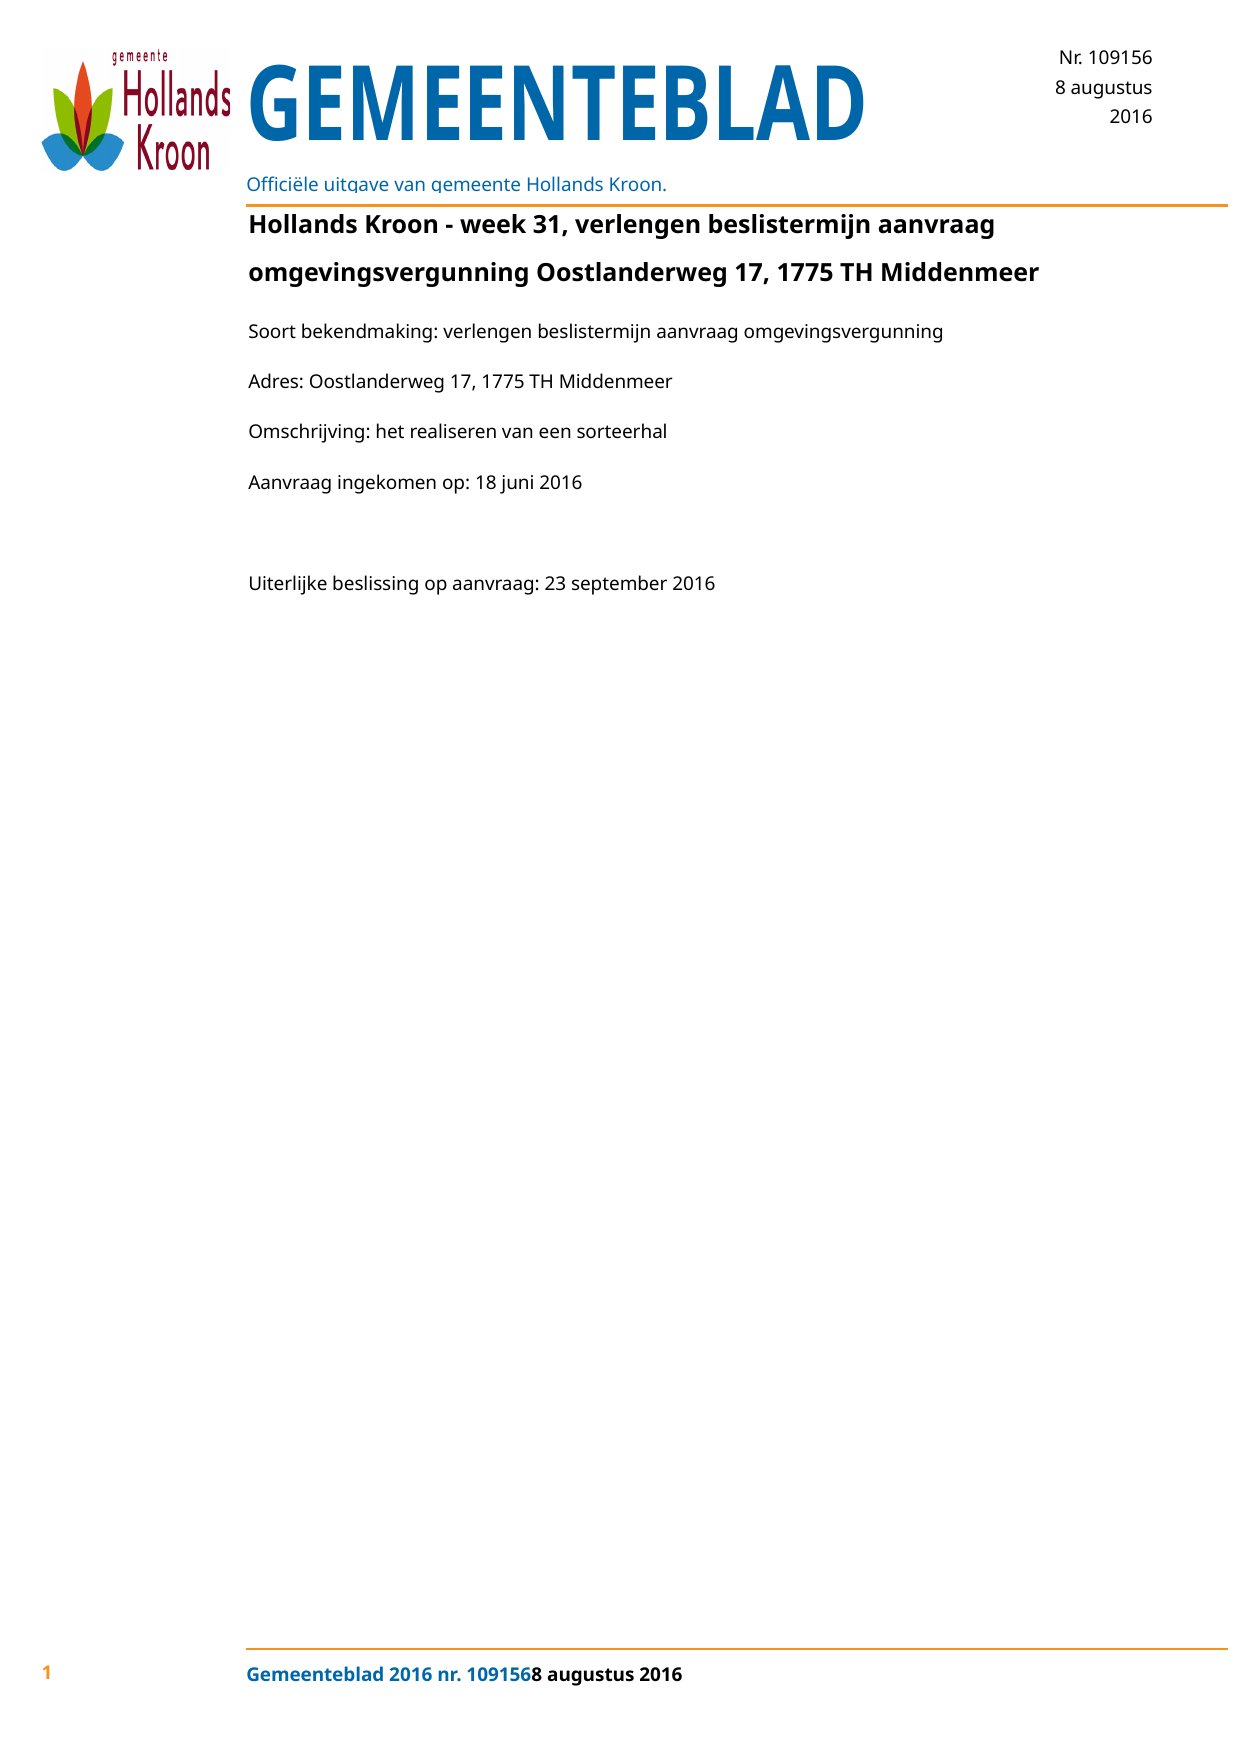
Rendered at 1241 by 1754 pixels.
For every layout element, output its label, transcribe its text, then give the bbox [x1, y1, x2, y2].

text Adres: Oostlanderweg 17, 1775 TH Middenmeer [248, 368, 1152, 394]
text Aanvraag ingekomen op: 18 juni 2016 [248, 469, 1152, 495]
text Omschrijving: het realiseren van een sorteerhal [248, 419, 1152, 444]
text Hollands Kroon - week 31, verlengen beslistermijn aanvraag omgevingsvergunning Oostlanderweg 17, 1775 TH Middenmeer [248, 207, 1152, 288]
text Soort bekendmaking: verlengen beslistermijn aanvraag omgevingsvergunning [248, 318, 1152, 344]
text Uiterlijke beslissing op aanvraag: 23 september 2016 [248, 570, 1152, 596]
picture [41, 47, 231, 172]
